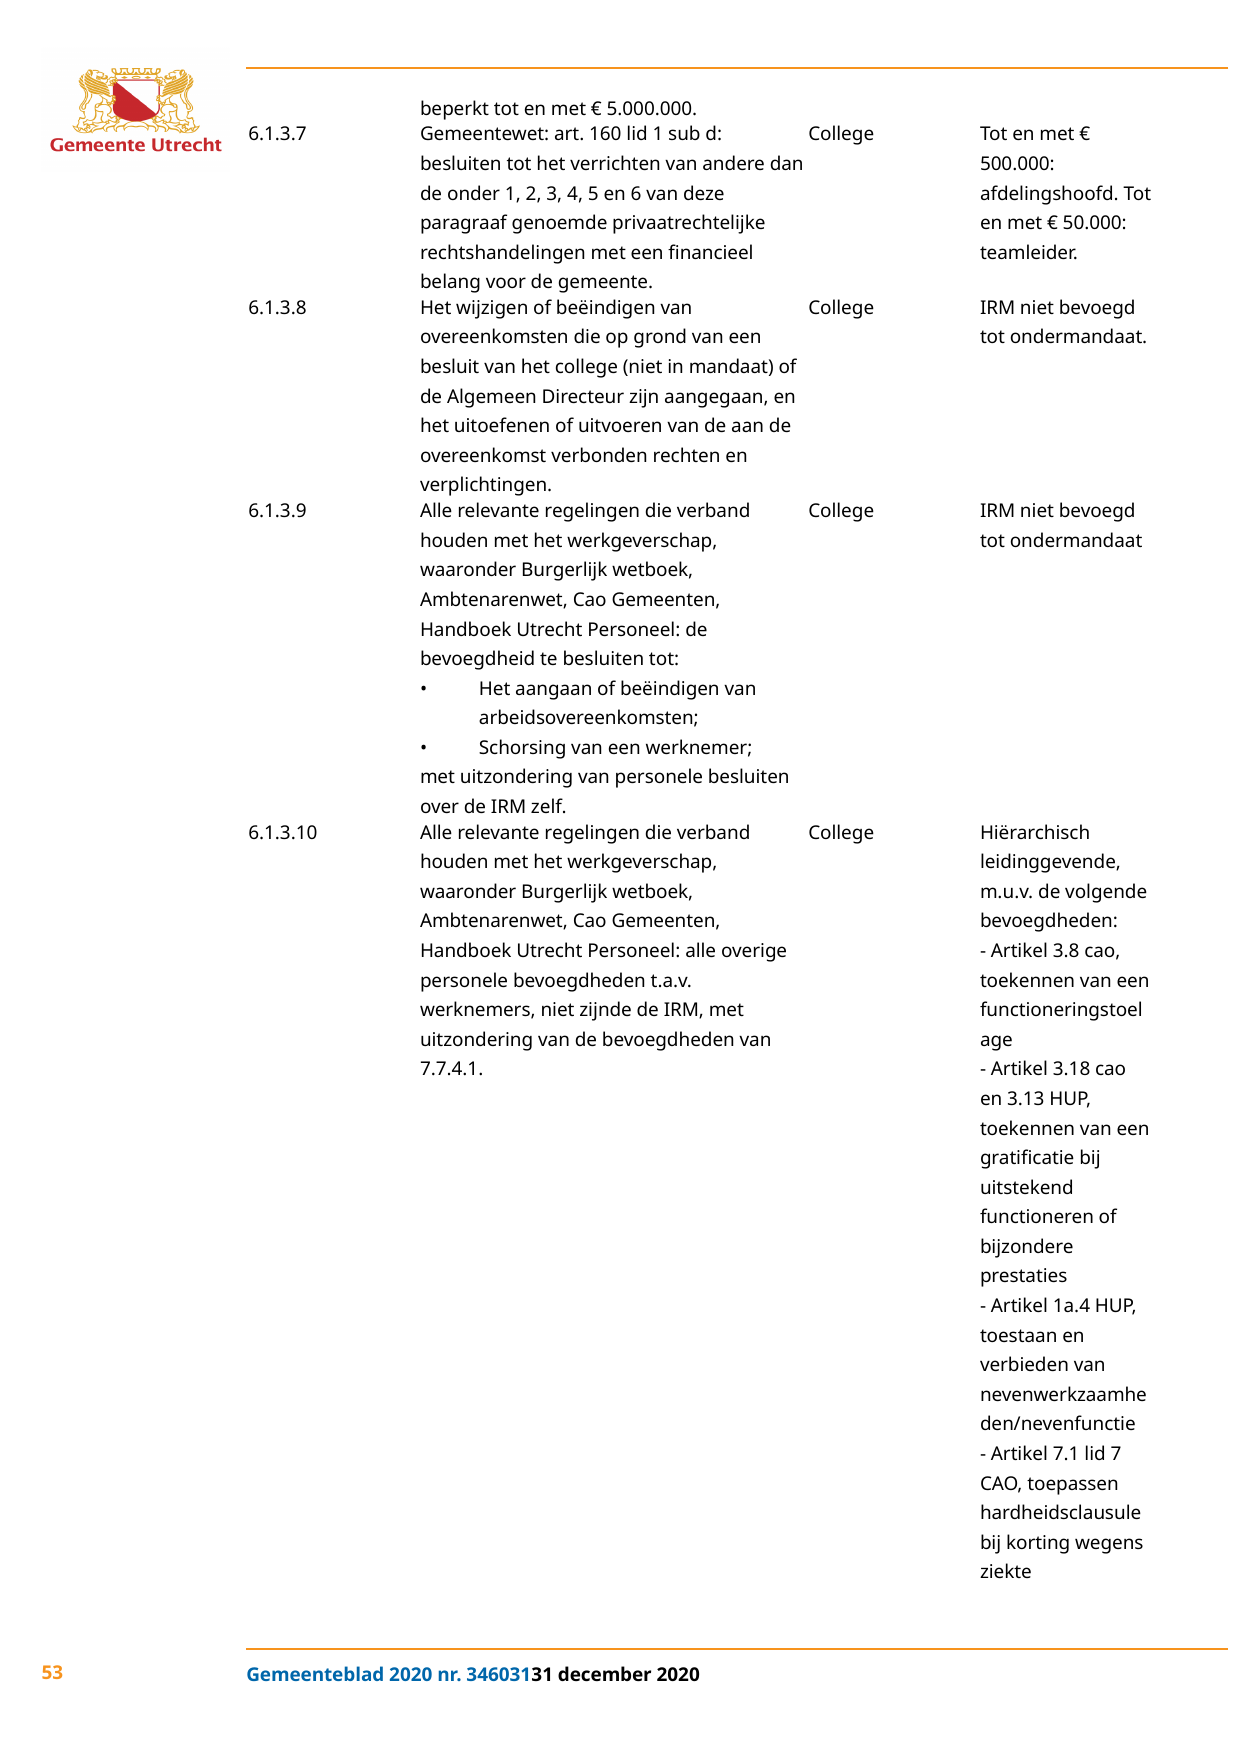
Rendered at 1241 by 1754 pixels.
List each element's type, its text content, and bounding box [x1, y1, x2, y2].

table_cell College [808, 121, 980, 294]
table_cell Gemeentewet: art. 160 lid 1 sub d: besluiten tot het verrichten van andere dan de onder 1, 2, 3, 4, 5 en 6 van deze paragraaf genoemde privaatrechtelijke rechtshandelingen met een financieel belang voor de gemeente. [420, 121, 808, 294]
table_cell College [808, 294, 980, 497]
table_cell 6.1.3.7 [248, 121, 420, 294]
table_cell [808, 95, 980, 121]
table_cell beperkt tot en met € 5.000.000. [420, 95, 808, 121]
table_cell College [808, 819, 980, 1584]
table_cell [248, 95, 420, 121]
table_cell 6.1.3.8 [248, 294, 420, 497]
picture [41, 47, 231, 172]
table_cell 6.1.3.9 [248, 498, 420, 819]
table_cell Alle relevante regelingen die verband houden met het werkgeverschap, waaronder Burgerlijk wetboek, Ambtenarenwet, Cao Gemeenten, Handboek Utrecht Personeel: alle overige personele bevoegdheden t.a.v. werknemers, niet zijnde de IRM, met uitzondering van de bevoegdheden van 7.7.4.1. [420, 819, 808, 1584]
table_cell 6.1.3.10 [248, 819, 420, 1584]
table_cell Alle relevante regelingen die verband houden met het werkgeverschap, waaronder Burgerlijk wetboek, Ambtenarenwet, Cao Gemeenten, Handboek Utrecht Personeel: de bevoegdheid te besluiten tot: Het aangaan of beëindigen van arbeidsovereenkomsten; Schorsing van een werknemer; met uitzondering van personele besluiten over de IRM zelf. [420, 498, 808, 819]
table_cell IRM niet bevoegd tot ondermandaat [980, 498, 1152, 819]
table_cell Tot en met € 500.000: afdelingshoofd. Tot en met € 50.000: teamleider. [980, 121, 1152, 294]
table_cell College [808, 498, 980, 819]
table_cell Het wijzigen of beëindigen van overeenkomsten die op grond van een besluit van het college (niet in mandaat) of de Algemeen Directeur zijn aangegaan, en het uitoefenen of uitvoeren van de aan de overeenkomst verbonden rechten en verplichtingen. [420, 294, 808, 497]
table_cell [980, 95, 1152, 121]
table_cell Hiërarchisch leidinggevende, m.u.v. de volgende bevoegdheden: - Artikel 3.8 cao, toekennen van een functioneringstoelage - Artikel 3.18 cao en 3.13 HUP, toekennen van een gratificatie bij uitstekend functioneren of bijzondere prestaties - Artikel 1a.4 HUP, toestaan en verbieden van nevenwerkzaamheden/nevenfunctie - Artikel 7.1 lid 7 CAO, toepassen hardheidsclausule bij korting wegens ziekte [980, 819, 1152, 1584]
table_cell IRM niet bevoegd tot ondermandaat. [980, 294, 1152, 497]
